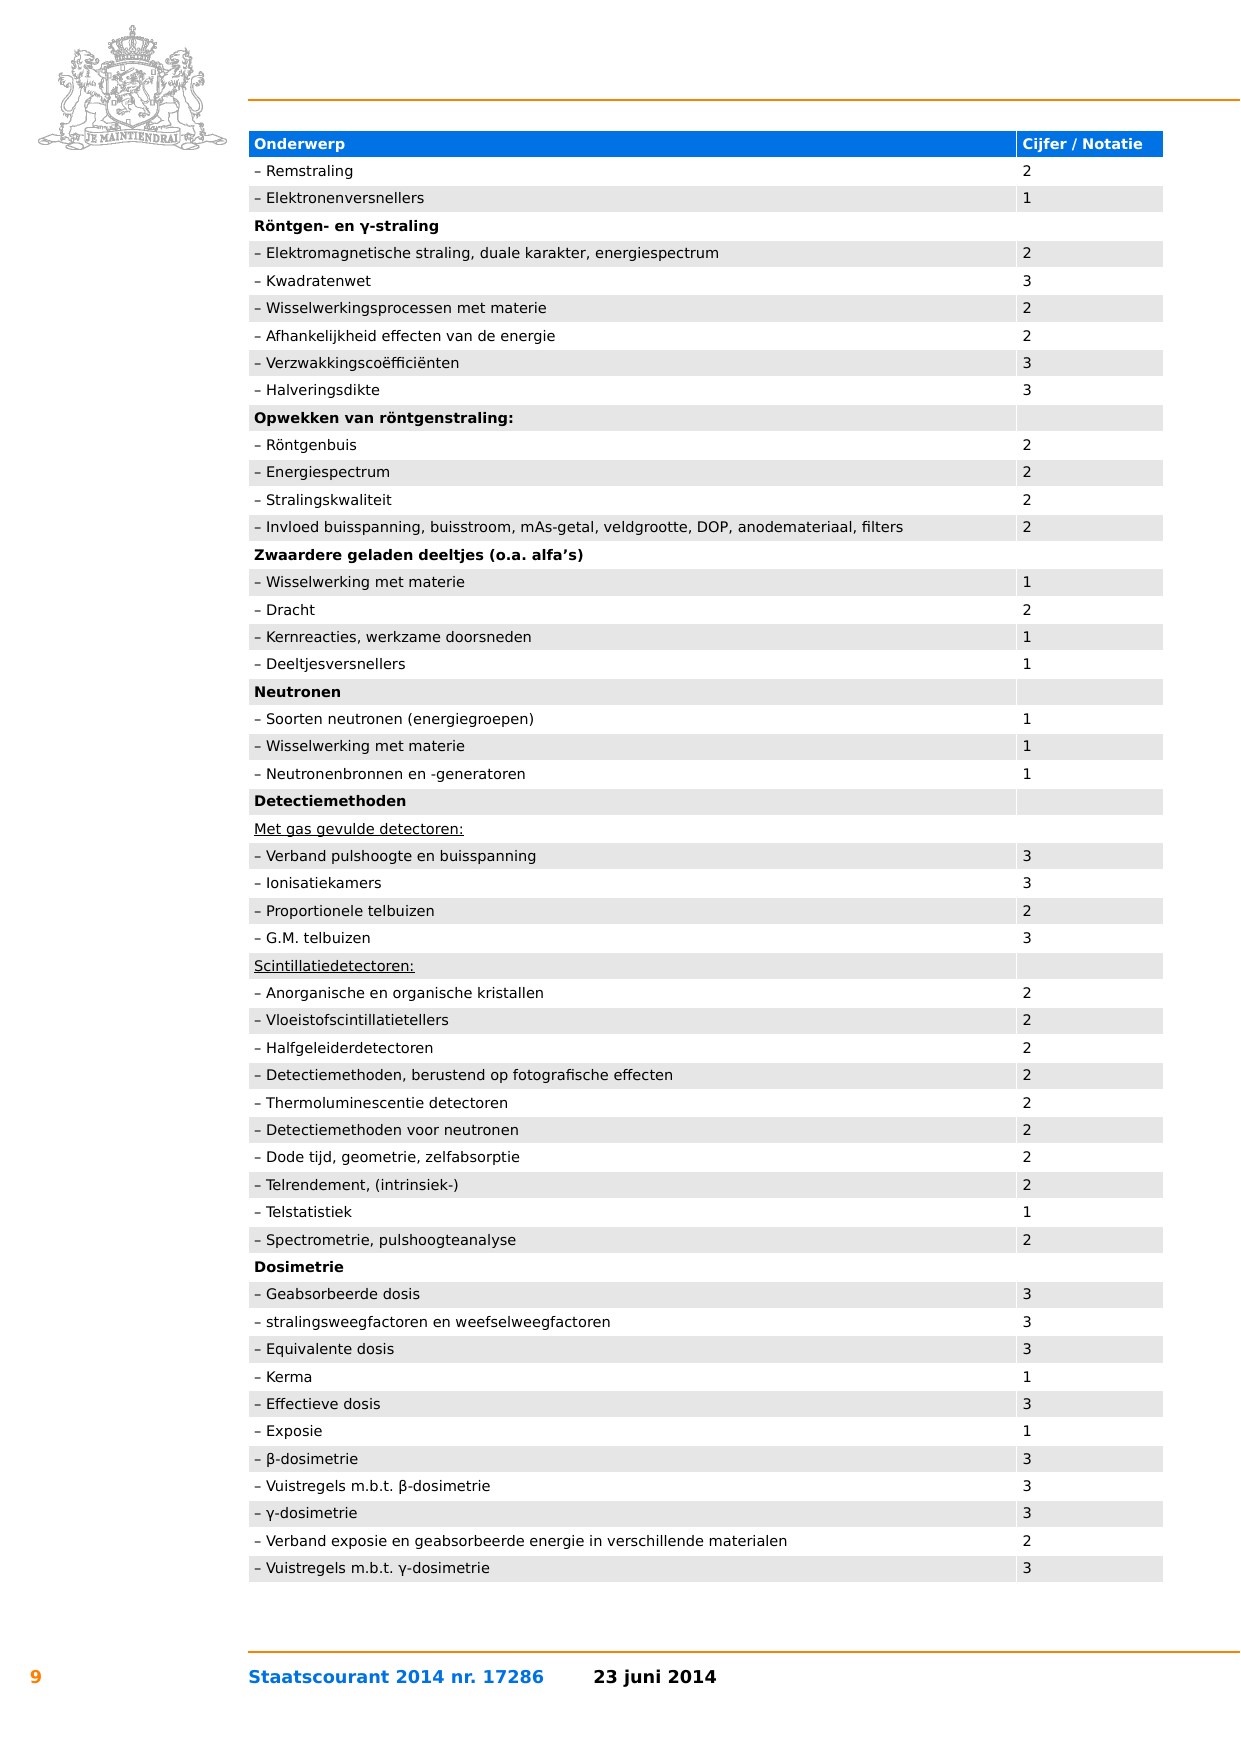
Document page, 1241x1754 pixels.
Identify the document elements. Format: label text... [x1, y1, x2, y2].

table_cell – Verband exposie en geabsorbeerde energie in verschillende materialen [249, 1528, 1016, 1554]
table_cell 3 [1017, 268, 1163, 294]
table_cell 1 [1017, 624, 1163, 650]
table_header Cijfer / Notatie [1017, 131, 1163, 157]
table_cell – Neutronenbronnen en -generatoren [249, 761, 1016, 787]
table_cell [1017, 405, 1163, 431]
table_cell 3 [1017, 871, 1163, 897]
table_cell – Deeltjesversnellers [249, 651, 1016, 678]
table_cell 1 [1017, 651, 1163, 678]
table_cell – Dode tijd, geometrie, zelfabsorptie [249, 1145, 1016, 1171]
table_cell 1 [1017, 734, 1163, 760]
table_cell 3 [1017, 925, 1163, 952]
table_cell Neutronen [249, 679, 1016, 705]
table_cell 2 [1017, 295, 1163, 322]
table_cell 2 [1017, 980, 1163, 1007]
table_cell – stralingsweegfactoren en weefselweegfactoren [249, 1309, 1016, 1335]
table_cell – Telrendement, (intrinsiek-) [249, 1172, 1016, 1198]
table_cell – Soorten neutronen (energiegroepen) [249, 706, 1016, 733]
table_cell 3 [1017, 1446, 1163, 1472]
table_cell 2 [1017, 432, 1163, 459]
table_cell – Kerma [249, 1364, 1016, 1390]
table_cell 2 [1017, 1145, 1163, 1171]
table_cell – Verzwakkingscoëfficiënten [249, 350, 1016, 376]
table_cell 3 [1017, 1473, 1163, 1500]
table_cell 1 [1017, 1364, 1163, 1390]
table_cell 2 [1017, 515, 1163, 541]
table_cell 2 [1017, 1528, 1163, 1554]
table_cell 1 [1017, 569, 1163, 596]
table_cell – γ-dosimetrie [249, 1501, 1016, 1527]
table_cell – Halfgeleiderdetectoren [249, 1035, 1016, 1061]
table_cell 2 [1017, 1172, 1163, 1198]
table_header Onderwerp [249, 131, 1016, 157]
table_cell – Elektromagnetische straling, duale karakter, energiespectrum [249, 241, 1016, 267]
table_cell 3 [1017, 1556, 1163, 1582]
table_cell – Kwadratenwet [249, 268, 1016, 294]
table_cell – Geabsorbeerde dosis [249, 1282, 1016, 1308]
table_cell – Afhankelijkheid effecten van de energie [249, 323, 1016, 349]
table_cell [1017, 679, 1163, 705]
table_cell 2 [1017, 323, 1163, 349]
table_cell Dosimetrie [249, 1254, 1016, 1281]
table_cell [1017, 789, 1163, 815]
table_cell 2 [1017, 1008, 1163, 1034]
table_cell 2 [1017, 460, 1163, 486]
table_cell 3 [1017, 843, 1163, 869]
table_cell – Effectieve dosis [249, 1391, 1016, 1417]
table_cell – Verband pulshoogte en buisspanning [249, 843, 1016, 869]
table_cell – Proportionele telbuizen [249, 898, 1016, 924]
table_cell – Invloed buisspanning, buisstroom, mAs-getal, veldgrootte, DOP, anodemateriaal, filters [249, 515, 1016, 541]
table_cell 2 [1017, 158, 1163, 185]
table_cell 2 [1017, 1227, 1163, 1253]
table_cell 3 [1017, 1336, 1163, 1363]
table_cell 1 [1017, 186, 1163, 212]
table_cell 3 [1017, 1282, 1163, 1308]
table_cell [1017, 953, 1163, 979]
table_cell 3 [1017, 1309, 1163, 1335]
table_cell Detectiemethoden [249, 789, 1016, 815]
table_cell – Energiespectrum [249, 460, 1016, 486]
table_cell – Detectiemethoden voor neutronen [249, 1117, 1016, 1143]
table_cell Met gas gevulde detectoren: [249, 816, 1016, 842]
table_cell 3 [1017, 378, 1163, 404]
table_cell – Vloeistofscintillatietellers [249, 1008, 1016, 1034]
table_cell Röntgen- en γ-straling [249, 213, 1016, 239]
table_cell – Elektronenversnellers [249, 186, 1016, 212]
table_cell 2 [1017, 241, 1163, 267]
table_cell – Kernreacties, werkzame doorsneden [249, 624, 1016, 650]
table_cell – Vuistregels m.b.t. γ-dosimetrie [249, 1556, 1016, 1582]
table_cell 3 [1017, 1501, 1163, 1527]
table_cell 2 [1017, 1090, 1163, 1116]
table_cell [1017, 1254, 1163, 1281]
table_cell 1 [1017, 761, 1163, 787]
table_cell 3 [1017, 1391, 1163, 1417]
table_cell – Wisselwerking met materie [249, 569, 1016, 596]
table_cell 2 [1017, 898, 1163, 924]
table_cell 1 [1017, 706, 1163, 733]
table_cell – Wisselwerking met materie [249, 734, 1016, 760]
table_cell 3 [1017, 350, 1163, 376]
table_cell – Dracht [249, 597, 1016, 623]
table_cell – Telstatistiek [249, 1199, 1016, 1226]
table_cell – Ionisatiekamers [249, 871, 1016, 897]
table_cell – Halveringsdikte [249, 378, 1016, 404]
table_cell 2 [1017, 1117, 1163, 1143]
table_cell – Thermoluminescentie detectoren [249, 1090, 1016, 1116]
table_cell – Stralingskwaliteit [249, 487, 1016, 513]
table_cell 2 [1017, 1063, 1163, 1089]
table_cell 1 [1017, 1199, 1163, 1226]
table_cell Opwekken van röntgenstraling: [249, 405, 1016, 431]
table_cell – G.M. telbuizen [249, 925, 1016, 952]
table_cell – Remstraling [249, 158, 1016, 185]
table_cell [1017, 542, 1163, 568]
table_cell – Detectiemethoden, berustend op fotografische effecten [249, 1063, 1016, 1089]
table_cell 2 [1017, 1035, 1163, 1061]
table_cell – Röntgenbuis [249, 432, 1016, 459]
table_cell – Wisselwerkingsprocessen met materie [249, 295, 1016, 322]
table_cell Zwaardere geladen deeltjes (o.a. alfa’s) [249, 542, 1016, 568]
picture [38, 25, 227, 150]
table_cell [1017, 816, 1163, 842]
table_cell Scintillatiedetectoren: [249, 953, 1016, 979]
table_cell – Spectrometrie, pulshoogteanalyse [249, 1227, 1016, 1253]
table_cell 2 [1017, 487, 1163, 513]
table_cell – Equivalente dosis [249, 1336, 1016, 1363]
table_cell [1017, 213, 1163, 239]
table_cell 2 [1017, 597, 1163, 623]
table_cell 1 [1017, 1419, 1163, 1445]
table_cell – Anorganische en organische kristallen [249, 980, 1016, 1007]
table_cell – β-dosimetrie [249, 1446, 1016, 1472]
table_cell – Exposie [249, 1419, 1016, 1445]
table_cell – Vuistregels m.b.t. β-dosimetrie [249, 1473, 1016, 1500]
